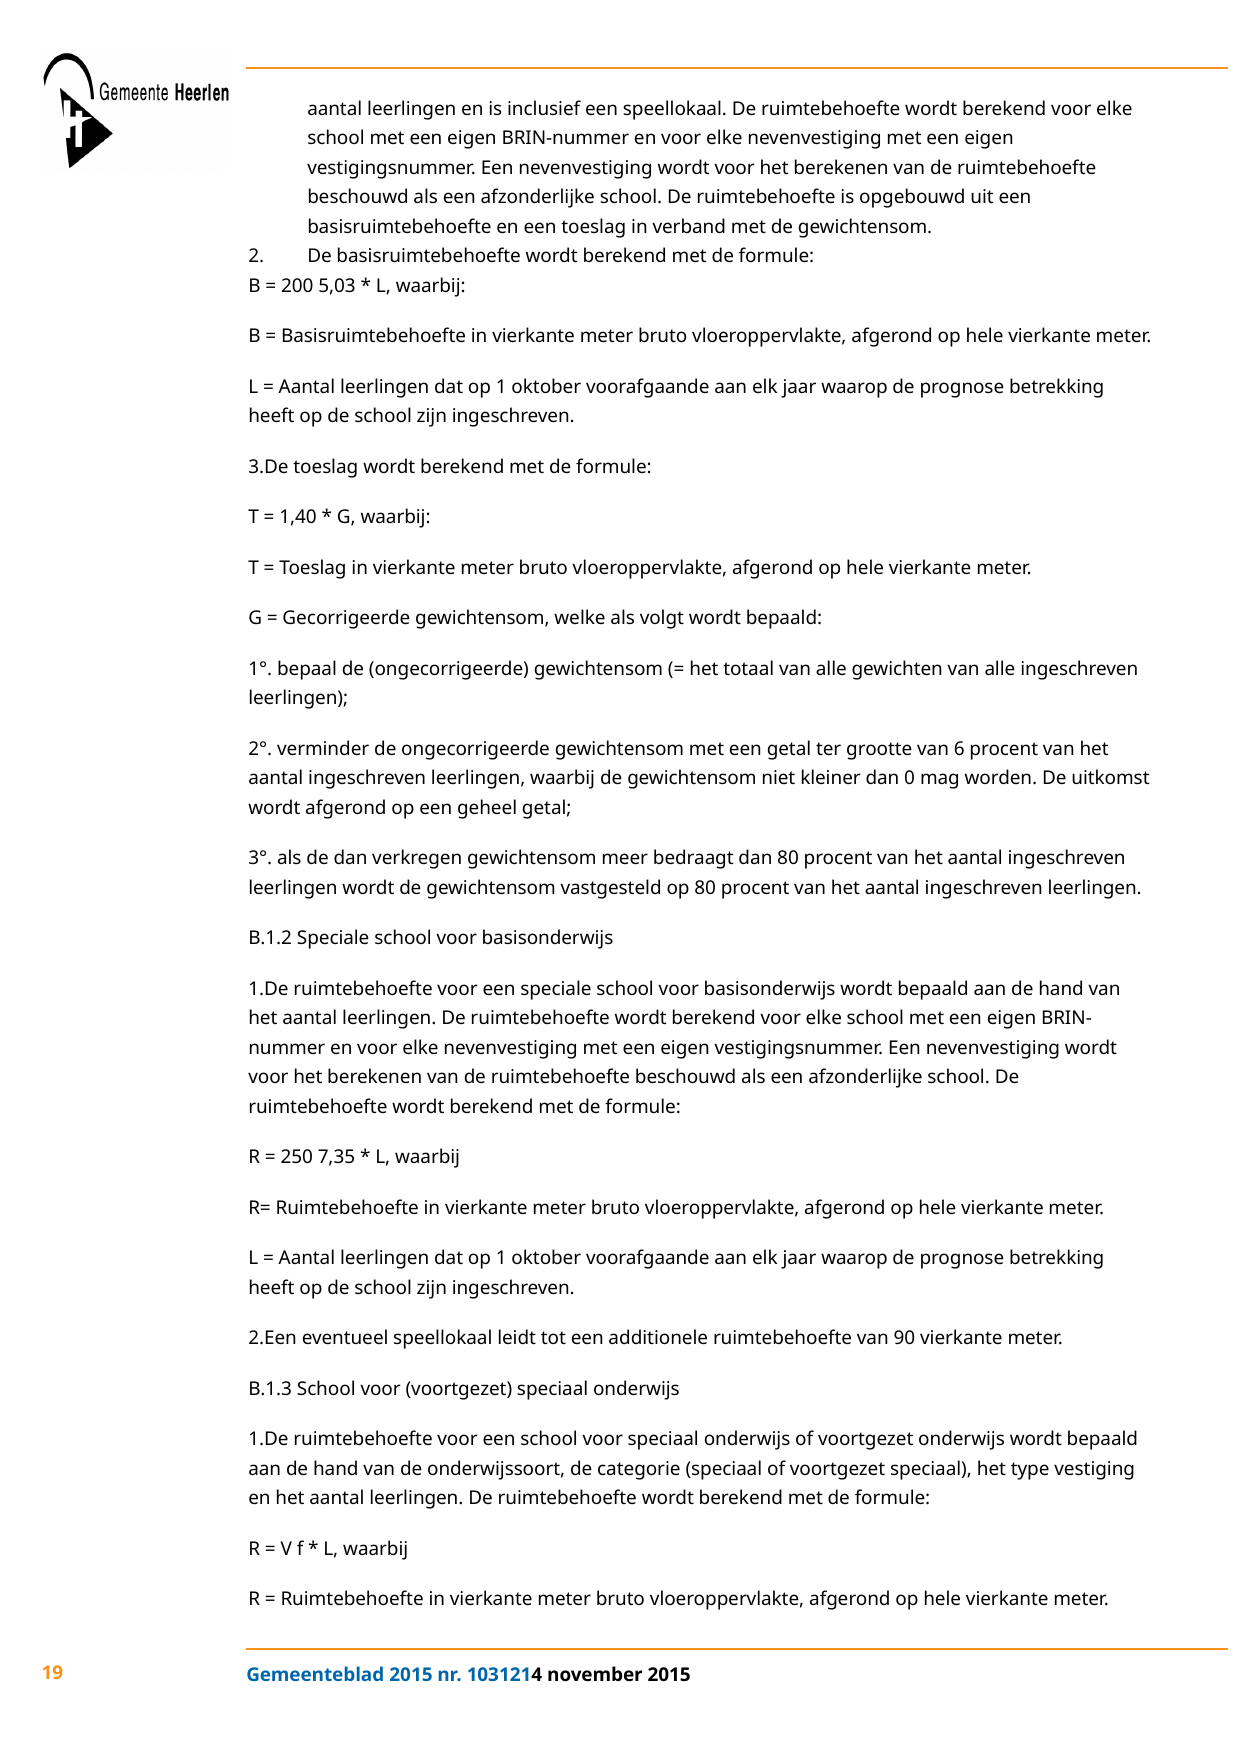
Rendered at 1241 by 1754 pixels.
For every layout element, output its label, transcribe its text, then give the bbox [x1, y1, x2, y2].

text T = 1,40 * G, waarbij: [248, 503, 1152, 529]
text R= Ruimtebehoefte in vierkante meter bruto vloeroppervlakte, afgerond op hele vierkante meter. [248, 1194, 1152, 1220]
text 2°. verminder de ongecorrigeerde gewichtensom met een getal ter grootte van 6 procent van het aantal ingeschreven leerlingen, waarbij de gewichtensom niet kleiner dan 0 mag worden. De uitkomst wordt afgerond op een geheel getal; [248, 735, 1152, 820]
text R = V f * L, waarbij [248, 1535, 1152, 1561]
list aantal leerlingen en is inclusief een speellokaal. De ruimtebehoefte wordt berekend voor elke school met een eigen BRIN-nummer en voor elke nevenvestiging met een eigen vestigingsnummer. Een nevenvestiging wordt voor het berekenen van de ruimtebehoefte beschouwd als een afzonderlijke school. De ruimtebehoefte is opgebouwd uit een basisruimtebehoefte en een toeslag in verband met de gewichtensom. [248, 95, 1152, 239]
text 3°. als de dan verkregen gewichtensom meer bedraagt dan 80 procent van het aantal ingeschreven leerlingen wordt de gewichtensom vastgesteld op 80 procent van het aantal ingeschreven leerlingen. [248, 844, 1152, 900]
text L = Aantal leerlingen dat op 1 oktober voorafgaande aan elk jaar waarop de prognose betrekking heeft op de school zijn ingeschreven. [248, 373, 1152, 428]
text 3.De toeslag wordt berekend met de formule: [248, 453, 1152, 479]
text B = Basisruimtebehoefte in vierkante meter bruto vloeroppervlakte, afgerond op hele vierkante meter. [248, 323, 1152, 348]
text L = Aantal leerlingen dat op 1 oktober voorafgaande aan elk jaar waarop de prognose betrekking heeft op de school zijn ingeschreven. [248, 1244, 1152, 1300]
text 1°. bepaal de (ongecorrigeerde) gewichtensom (= het totaal van alle gewichten van alle ingeschreven leerlingen); [248, 655, 1152, 710]
list De basisruimtebehoefte wordt berekend met de formule: [248, 243, 1152, 268]
text G = Gecorrigeerde gewichtensom, welke als volgt wordt bepaald: [248, 604, 1152, 630]
text R = Ruimtebehoefte in vierkante meter bruto vloeroppervlakte, afgerond op hele vierkante meter. [248, 1585, 1152, 1611]
text 2.Een eventueel speellokaal leidt tot een additionele ruimtebehoefte van 90 vierkante meter. [248, 1324, 1152, 1350]
text 1.De ruimtebehoefte voor een speciale school voor basisonderwijs wordt bepaald aan de hand van het aantal leerlingen. De ruimtebehoefte wordt berekend voor elke school met een eigen BRIN-nummer en voor elke nevenvestiging met een eigen vestigingsnummer. Een nevenvestiging wordt voor het berekenen van de ruimtebehoefte beschouwd als een afzonderlijke school. De ruimtebehoefte wordt berekend met de formule: [248, 975, 1152, 1119]
text B = 200 5,03 * L, waarbij: [248, 272, 1152, 298]
text T = Toeslag in vierkante meter bruto vloeroppervlakte, afgerond op hele vierkante meter. [248, 554, 1152, 580]
text R = 250 7,35 * L, waarbij [248, 1143, 1152, 1169]
text 1.De ruimtebehoefte voor een school voor speciaal onderwijs of voortgezet onderwijs wordt bepaald aan de hand van de onderwijssoort, de categorie (speciaal of voortgezet speciaal), het type vestiging en het aantal leerlingen. De ruimtebehoefte wordt berekend met de formule: [248, 1425, 1152, 1510]
text B.1.3 School voor (voortgezet) speciaal onderwijs [248, 1375, 1152, 1401]
picture [41, 47, 231, 172]
text B.1.2 Speciale school voor basisonderwijs [248, 924, 1152, 950]
